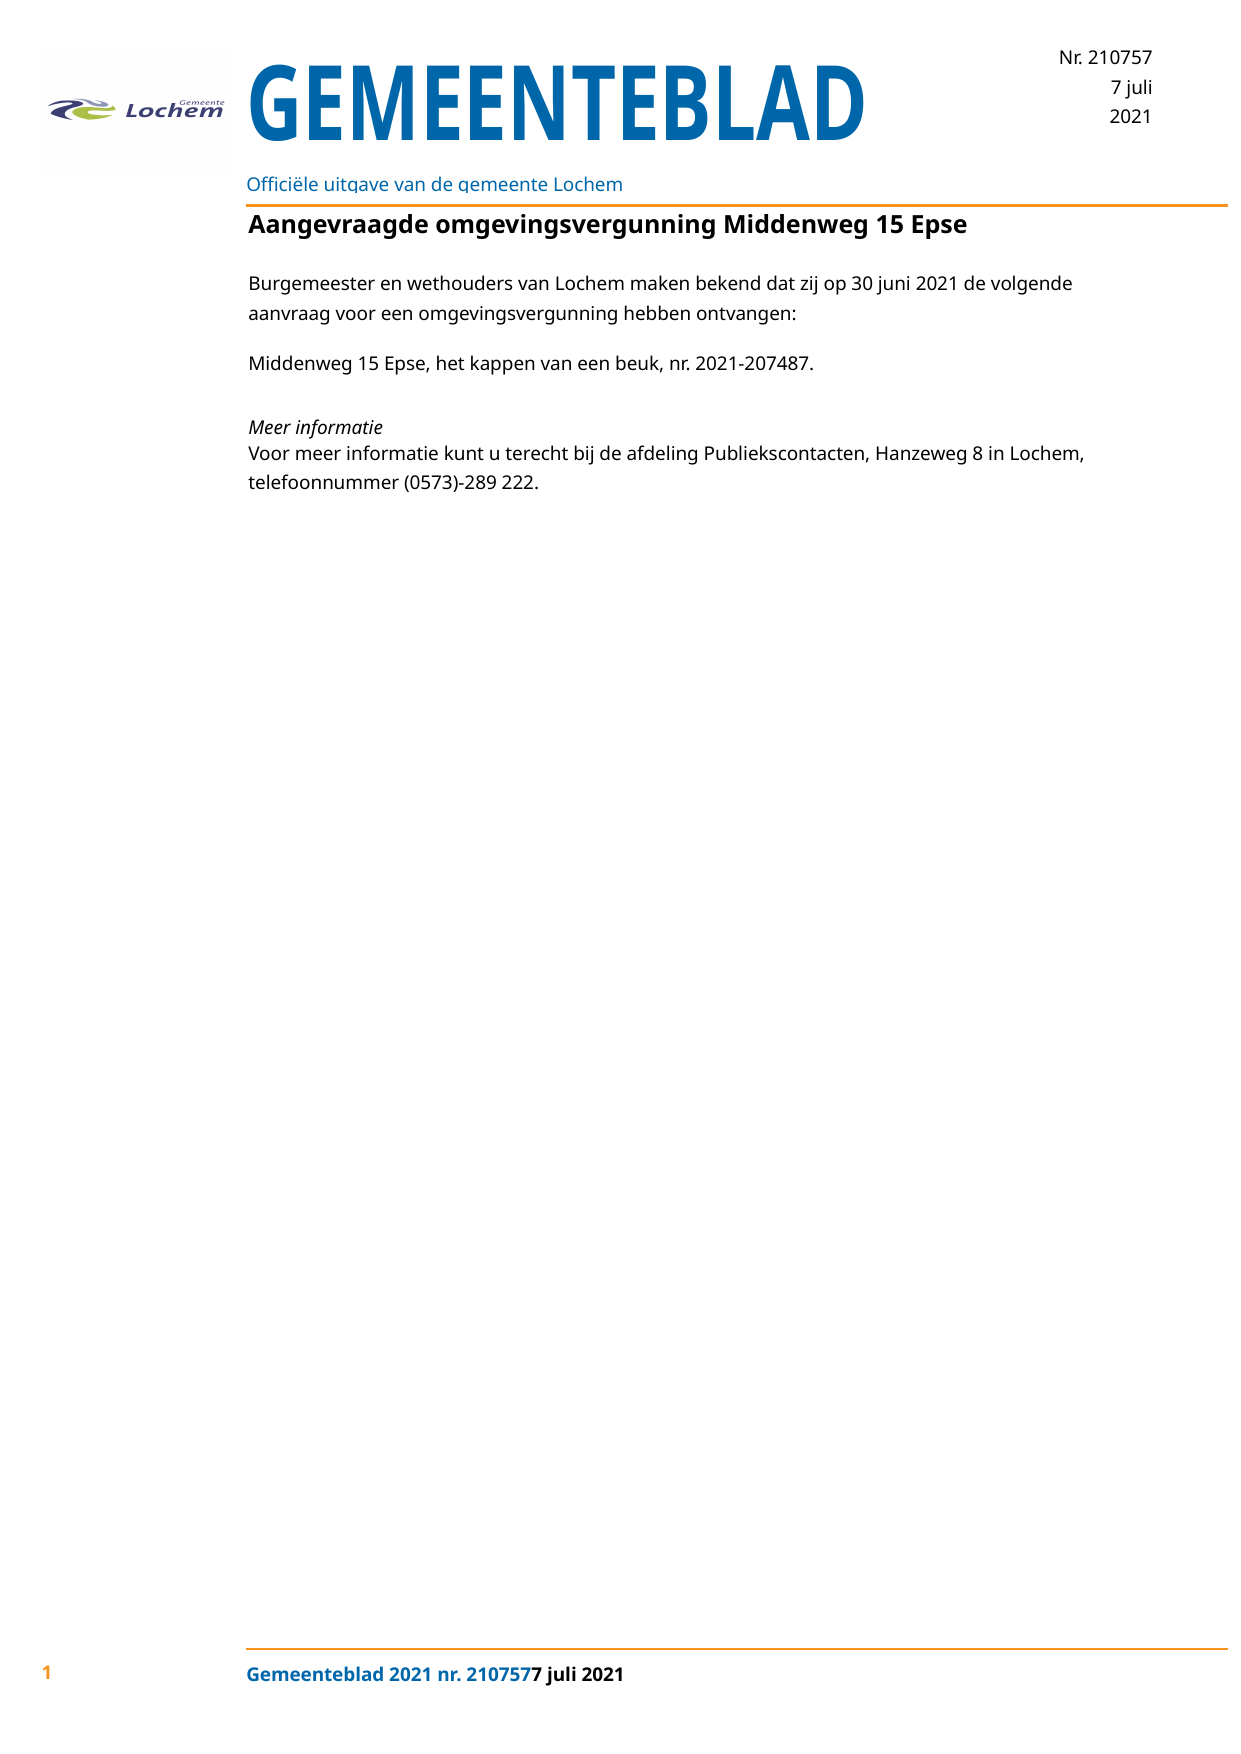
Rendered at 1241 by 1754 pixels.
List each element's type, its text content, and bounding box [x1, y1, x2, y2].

text Voor meer informatie kunt u terecht bij de afdeling Publiekscontacten, Hanzeweg 8 in Lochem, telefoonnummer (0573)-289 222. [248, 440, 1152, 495]
text Meer informatie [248, 414, 1152, 440]
text Aangevraagde omgevingsvergunning Middenweg 15 Epse [248, 207, 1152, 241]
text Middenweg 15 Epse, het kappen van een beuk, nr. 2021-207487. [248, 350, 1152, 376]
picture [41, 47, 231, 172]
text Burgemeester en wethouders van Lochem maken bekend dat zij op 30 juni 2021 de volgende aanvraag voor een omgevingsvergunning hebben ontvangen: [248, 270, 1152, 326]
